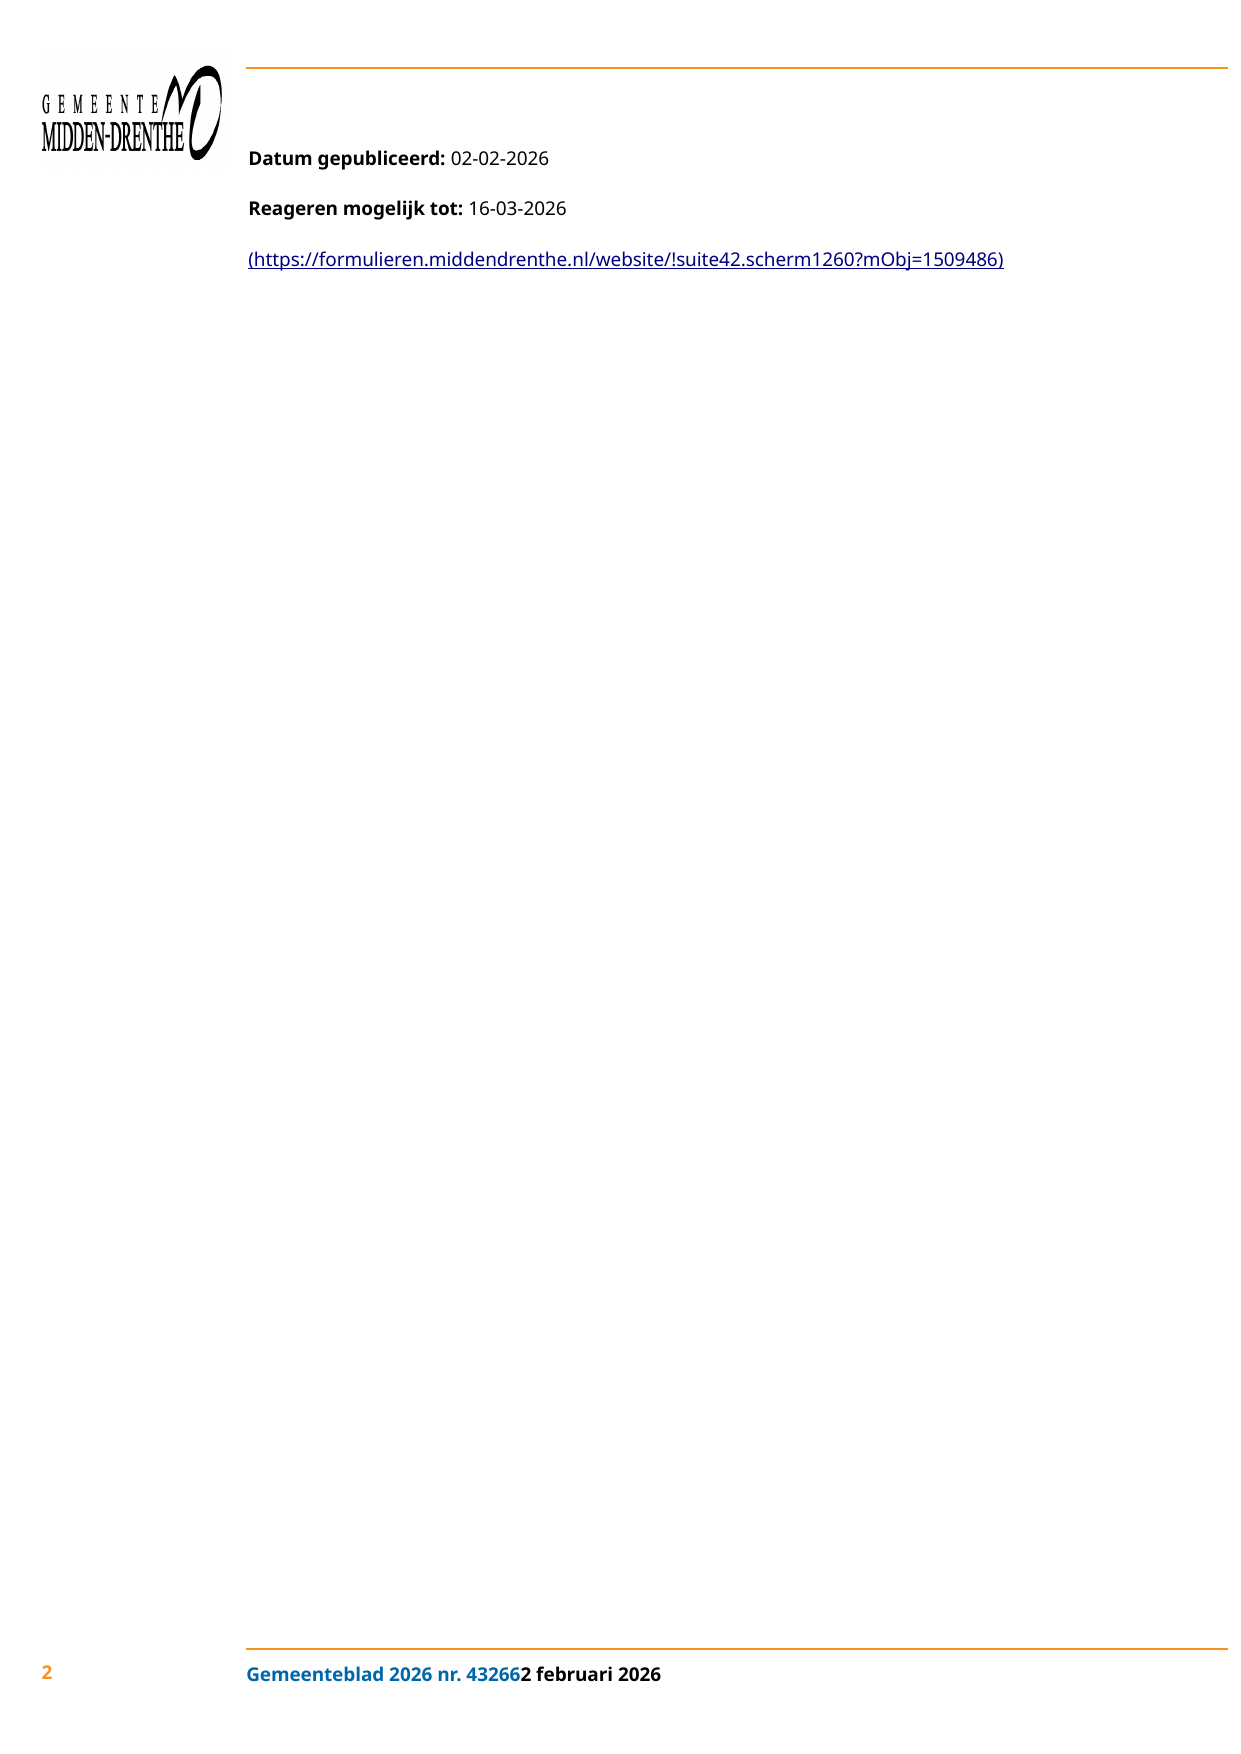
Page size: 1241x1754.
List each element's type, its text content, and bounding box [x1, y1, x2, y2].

text Reageren mogelijk tot: 16-03-2026 [248, 196, 1152, 221]
text Datum gepubliceerd: 02-02-2026 [248, 145, 1152, 171]
picture [41, 47, 231, 172]
text (https://formulieren.middendrenthe.nl/website/!suite42.scherm1260?mObj=1509486) [248, 246, 1152, 272]
